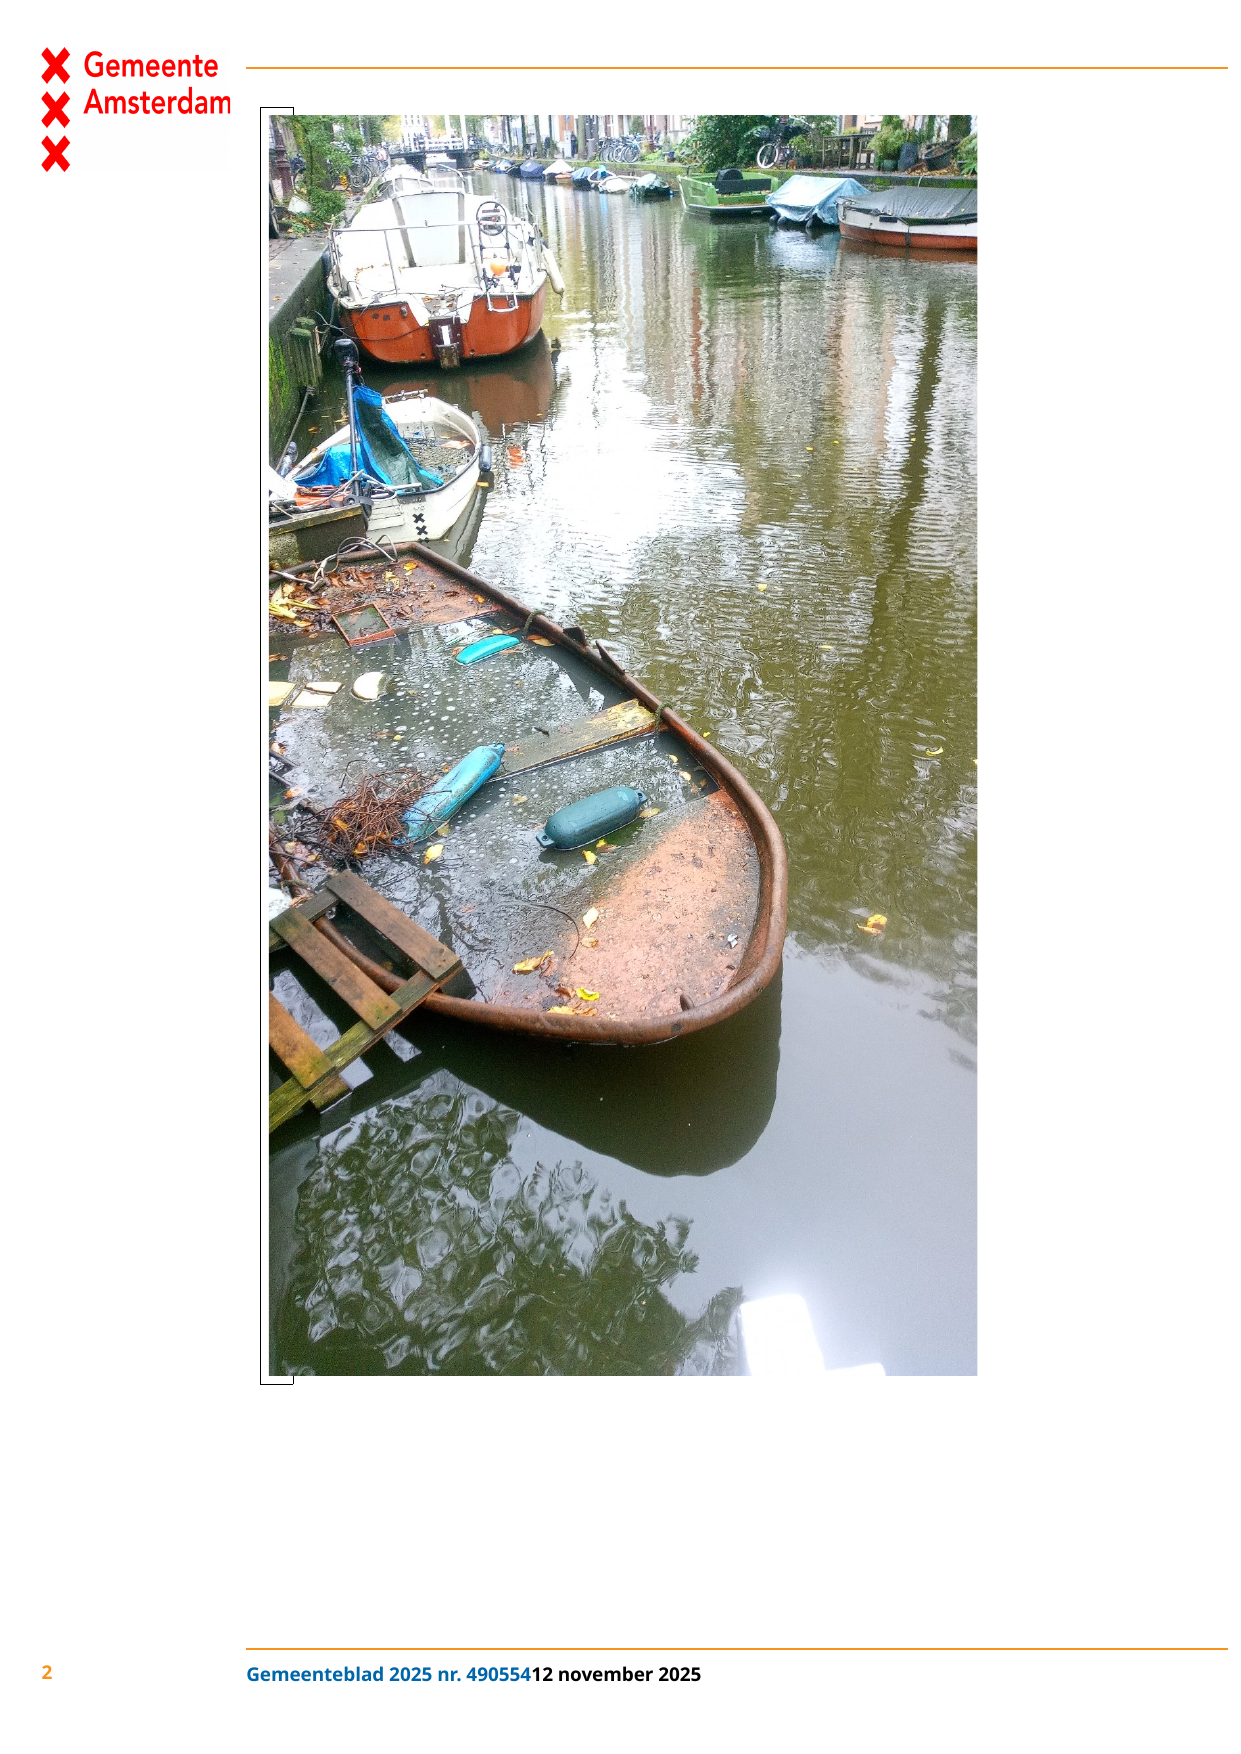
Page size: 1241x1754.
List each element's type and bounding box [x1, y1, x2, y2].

picture [41, 47, 231, 172]
picture [268, 115, 978, 1376]
